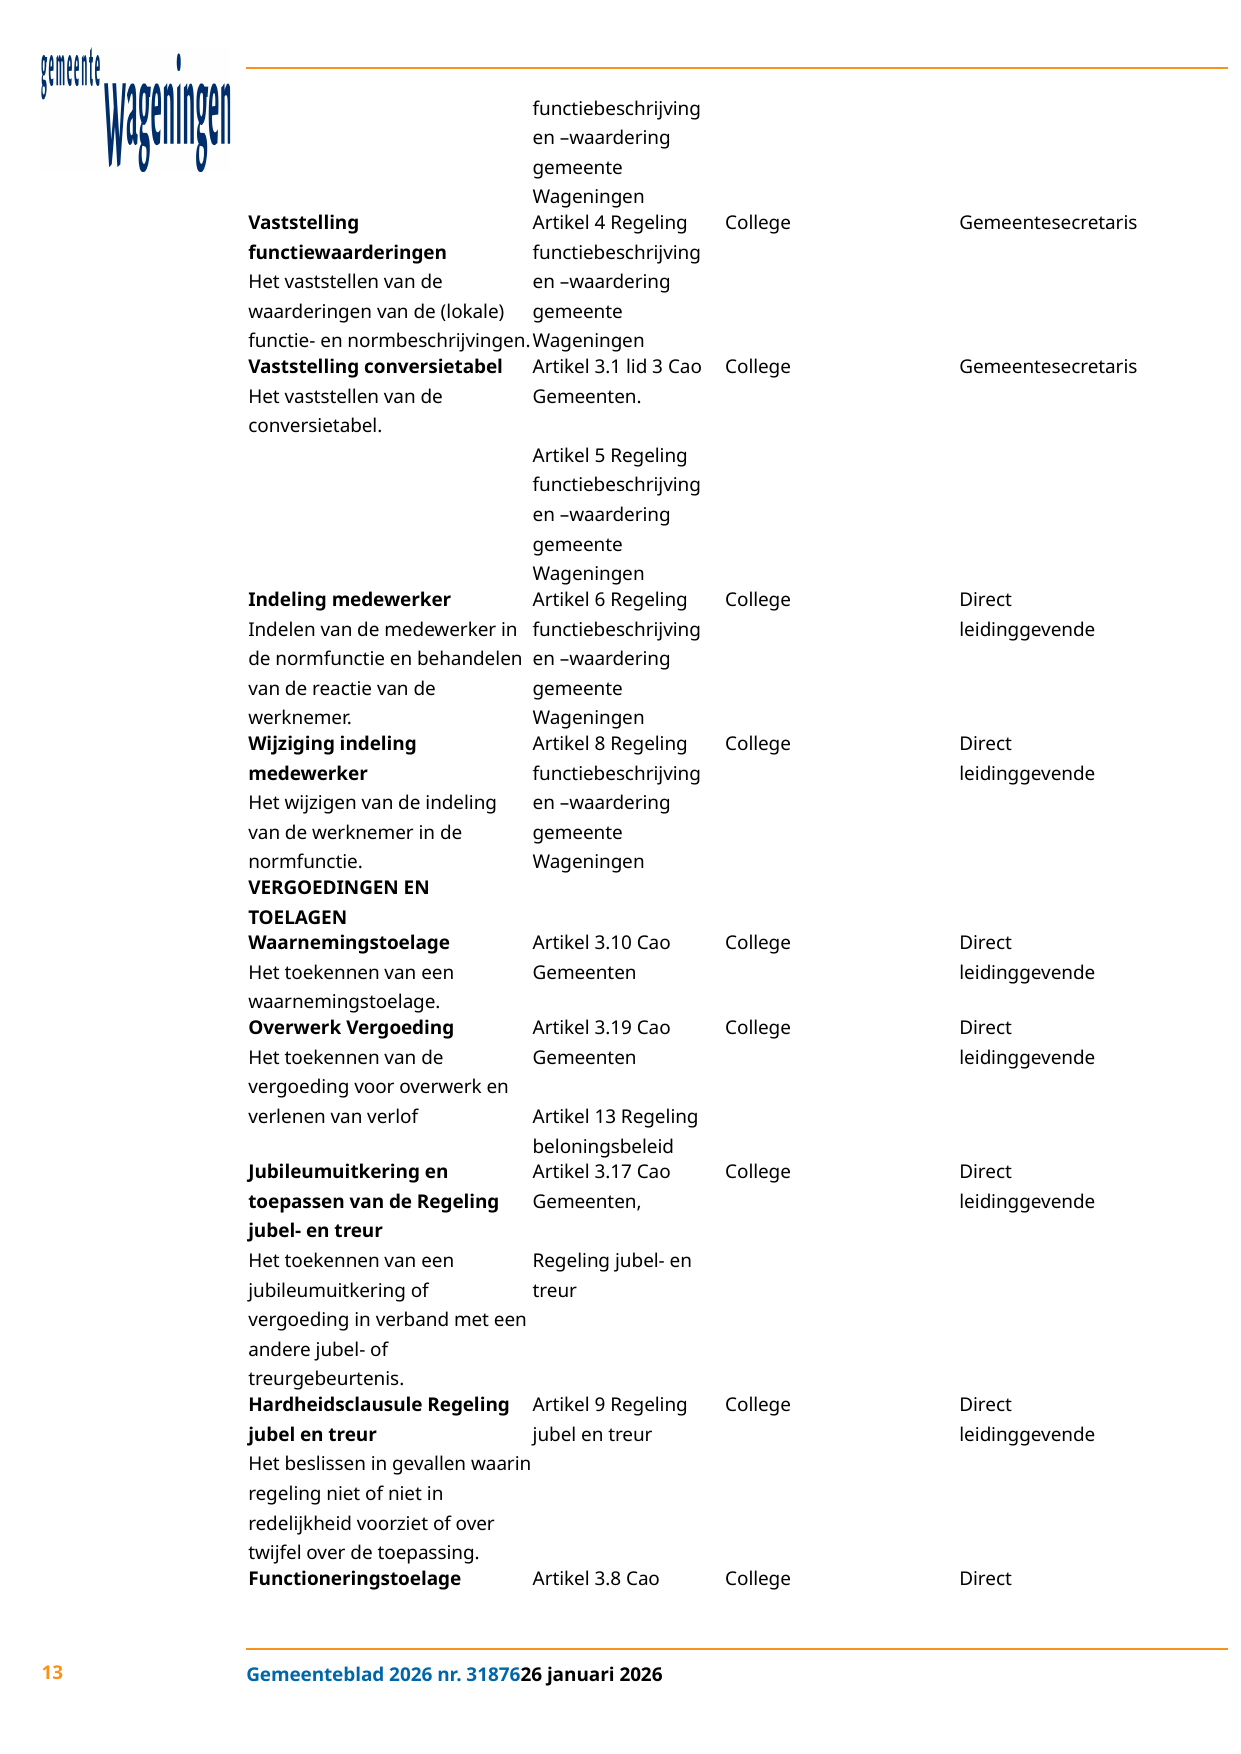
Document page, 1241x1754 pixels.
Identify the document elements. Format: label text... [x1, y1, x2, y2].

table_cell College [725, 1565, 959, 1591]
table_cell [725, 874, 959, 929]
table_cell Indeling medewerker Indelen van de medewerker in de normfunctie en behandelen van de reactie van de werknemer. [248, 586, 532, 730]
picture [41, 47, 231, 172]
table_cell College [725, 1015, 959, 1158]
table_cell Direct leidinggevende [959, 730, 1152, 874]
table_cell College [725, 1391, 959, 1565]
table_cell Artikel 3.19 Cao Gemeenten Artikel 13 Regeling beloningsbeleid [533, 1015, 725, 1158]
table_cell College [725, 930, 959, 1014]
table_cell College [725, 1159, 959, 1391]
table_cell College [725, 730, 959, 874]
table_cell [725, 95, 959, 209]
table_cell [959, 95, 1152, 209]
table_cell functiebeschrijving en –waardering gemeente Wageningen [533, 95, 725, 209]
table_cell Artikel 3.1 lid 3 Cao Gemeenten. Artikel 5 Regeling functiebeschrijving en –waardering gemeente Wageningen [533, 353, 725, 586]
table_cell Gemeentesecretaris [959, 209, 1152, 353]
table_cell [959, 874, 1152, 929]
table_cell Artikel 3.8 Cao [533, 1565, 725, 1591]
table_cell [248, 95, 532, 209]
table_cell College [725, 353, 959, 586]
table_cell Artikel 8 Regeling functiebeschrijving en –waardering gemeente Wageningen [533, 730, 725, 874]
table_cell College [725, 209, 959, 353]
table_cell Artikel 3.10 Cao Gemeenten [533, 930, 725, 1014]
table_cell Jubileumuitkering en toepassen van de Regeling jubel- en treur Het toekennen van een jubileumuitkering of vergoeding in verband met een andere jubel- of treurgebeurtenis. [248, 1159, 532, 1391]
table_cell Vaststelling conversietabel Het vaststellen van de conversietabel. [248, 353, 532, 586]
table_cell College [725, 586, 959, 730]
table_cell Artikel 3.17 Cao Gemeenten, Regeling jubel- en treur [533, 1159, 725, 1391]
table_cell Artikel 9 Regeling jubel en treur [533, 1391, 725, 1565]
table_cell Direct leidinggevende [959, 1159, 1152, 1391]
table_cell Gemeentesecretaris [959, 353, 1152, 586]
table_cell Waarnemingstoelage Het toekennen van een waarnemingstoelage. [248, 930, 532, 1014]
table_cell Artikel 4 Regeling functiebeschrijving en –waardering gemeente Wageningen [533, 209, 725, 353]
table_cell Wijziging indeling medewerker Het wijzigen van de indeling van de werknemer in de normfunctie. [248, 730, 532, 874]
table_cell Direct leidinggevende [959, 586, 1152, 730]
table_cell Functioneringstoelage [248, 1565, 532, 1591]
table_cell Direct leidinggevende [959, 930, 1152, 1014]
table_cell Vaststelling functiewaarderingen Het vaststellen van de waarderingen van de (lokale) functie- en normbeschrijvingen. [248, 209, 532, 353]
table_cell Overwerk Vergoeding Het toekennen van de vergoeding voor overwerk en verlenen van verlof [248, 1015, 532, 1158]
table_cell VERGOEDINGEN EN TOELAGEN [248, 874, 532, 929]
table_cell [533, 874, 725, 929]
table_cell Direct leidinggevende [959, 1015, 1152, 1158]
table_cell Direct [959, 1565, 1152, 1591]
table_cell Direct leidinggevende [959, 1391, 1152, 1565]
table_cell Hardheidsclausule Regeling jubel en treur Het beslissen in gevallen waarin regeling niet of niet in redelijkheid voorziet of over twijfel over de toepassing. [248, 1391, 532, 1565]
table_cell Artikel 6 Regeling functiebeschrijving en –waardering gemeente Wageningen [533, 586, 725, 730]
